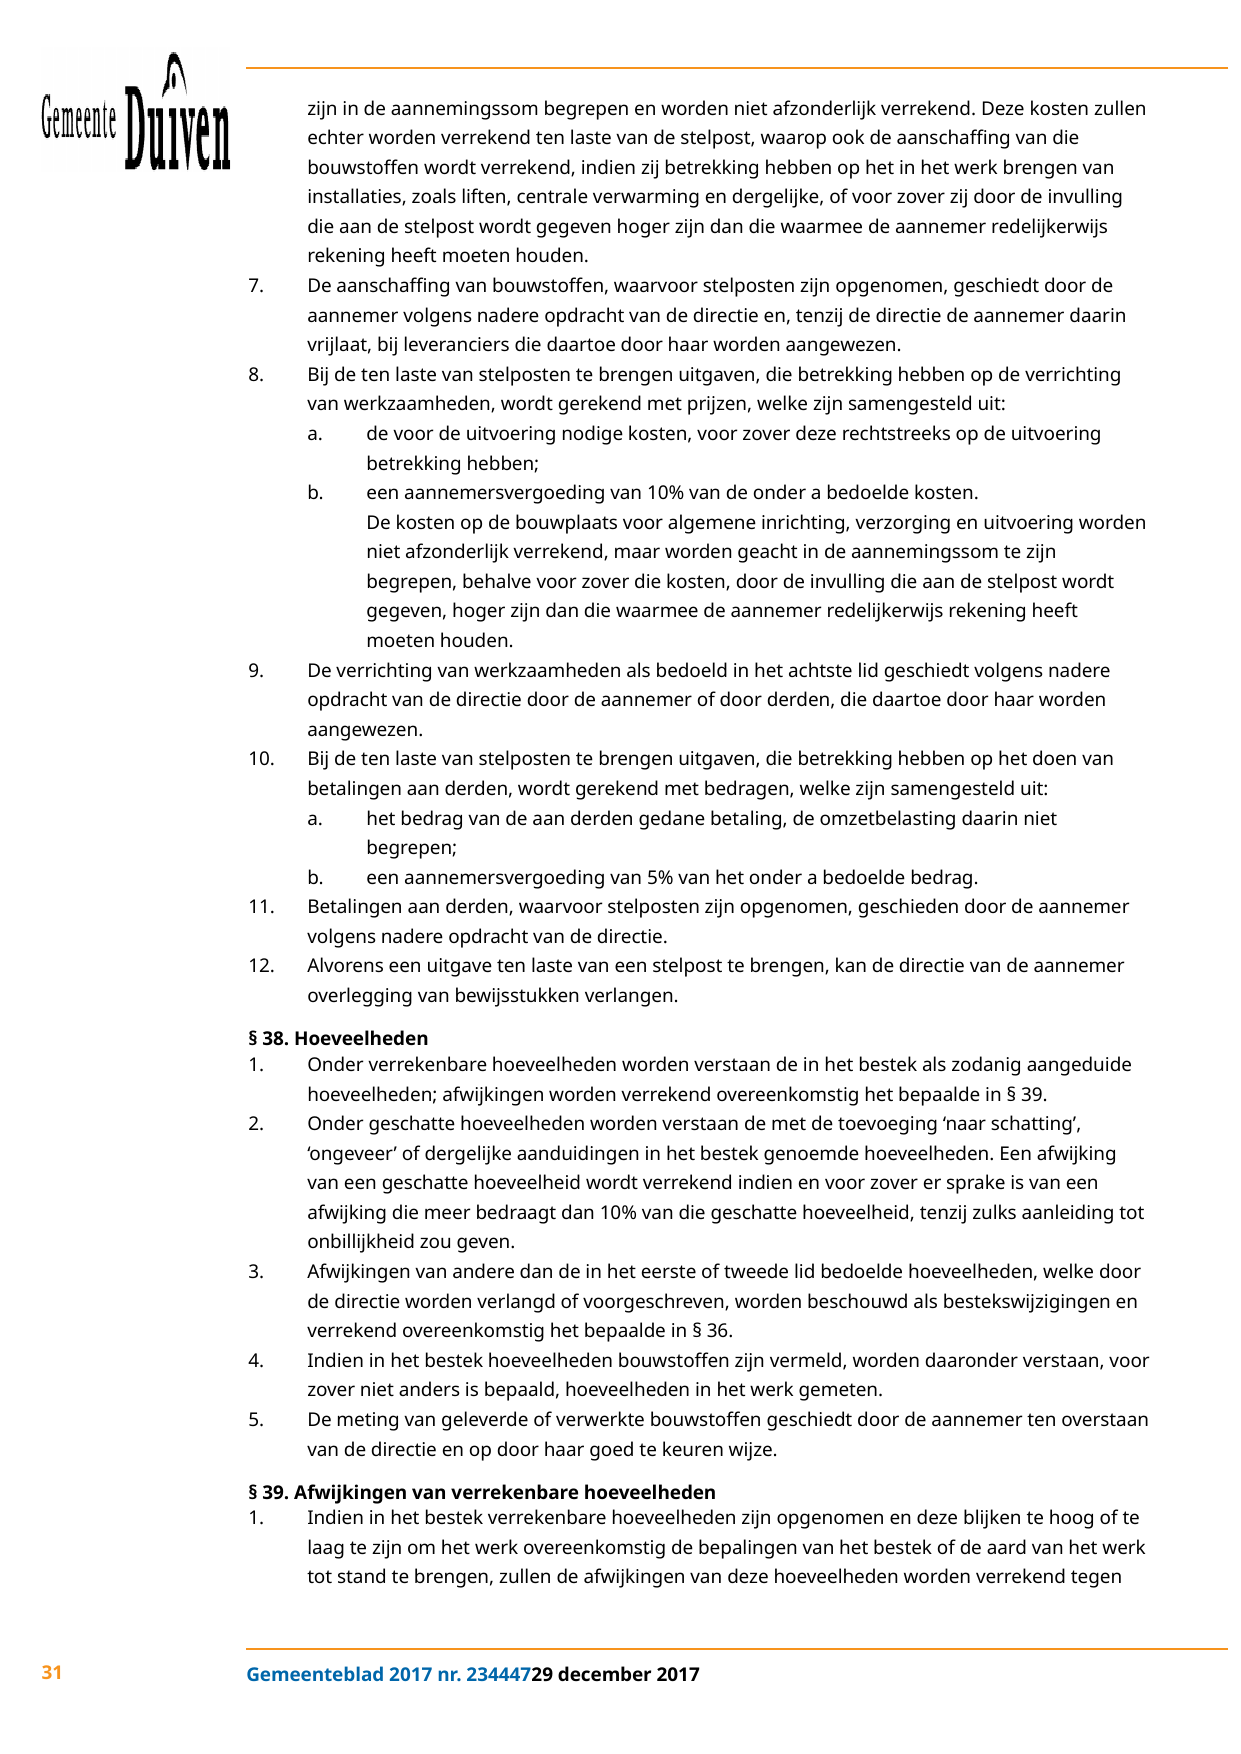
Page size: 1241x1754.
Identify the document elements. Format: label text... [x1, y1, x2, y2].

list Onder verrekenbare hoeveelheden worden verstaan de in het bestek als zodanig aangeduide hoeveelheden; afwijkingen worden verrekend overeenkomstig het bepaalde in § 39. [248, 1051, 1152, 1106]
list een aannemersvergoeding van 5% van het onder a bedoelde bedrag. [307, 864, 1152, 890]
list Betalingen aan derden, waarvoor stelposten zijn opgenomen, geschieden door de aannemer volgens nadere opdracht van de directie. [248, 893, 1152, 949]
list De kosten op de bouwplaats voor algemene inrichting, verzorging en uitvoering worden niet afzonderlijk verrekend, maar worden geacht in de aannemingssom te zijn begrepen, behalve voor zover die kosten, door de invulling die aan de stelpost wordt gegeven, hoger zijn dan die waarmee de aannemer redelijkerwijs rekening heeft moeten houden. [307, 509, 1152, 653]
list Indien in het bestek verrekenbare hoeveelheden zijn opgenomen en deze blijken te hoog of te laag te zijn om het werk overeenkomstig de bepalingen van het bestek of de aard van het werk tot stand te brengen, zullen de afwijkingen van deze hoeveelheden worden verrekend tegen [248, 1504, 1152, 1589]
list Bij de ten laste van stelposten te brengen uitgaven, die betrekking hebben op de verrichting van werkzaamheden, wordt gerekend met prijzen, welke zijn samengesteld uit: [248, 361, 1152, 416]
list de voor de uitvoering nodige kosten, voor zover deze rechtstreeks op de uitvoering betrekking hebben; [307, 420, 1152, 476]
list Indien in het bestek hoeveelheden bouwstoffen zijn vermeld, worden daaronder verstaan, voor zover niet anders is bepaald, hoeveelheden in het werk gemeten. [248, 1347, 1152, 1402]
list een aannemersvergoeding van 10% van de onder a bedoelde kosten. [307, 479, 1152, 505]
list Alvorens een uitgave ten laste van een stelpost te brengen, kan de directie van de aannemer overlegging van bewijsstukken verlangen. [248, 953, 1152, 1008]
list De aanschaffing van bouwstoffen, waarvoor stelposten zijn opgenomen, geschiedt door de aannemer volgens nadere opdracht van de directie en, tenzij de directie de aannemer daarin vrijlaat, bij leveranciers die daartoe door haar worden aangewezen. [248, 272, 1152, 357]
list De meting van geleverde of verwerkte bouwstoffen geschiedt door de aannemer ten overstaan van de directie en op door haar goed te keuren wijze. [248, 1406, 1152, 1461]
text § 38. Hoeveelheden [248, 1025, 1152, 1051]
list Bij de ten laste van stelposten te brengen uitgaven, die betrekking hebben op het doen van betalingen aan derden, wordt gerekend met bedragen, welke zijn samengesteld uit: [248, 746, 1152, 801]
list De verrichting van werkzaamheden als bedoeld in het achtste lid geschiedt volgens nadere opdracht van de directie door de aannemer of door derden, die daartoe door haar worden aangewezen. [248, 657, 1152, 742]
list Afwijkingen van andere dan de in het eerste of tweede lid bedoelde hoeveelheden, welke door de directie worden verlangd of voorgeschreven, worden beschouwd als bestekswijzigingen en verrekend overeenkomstig het bepaalde in § 36. [248, 1258, 1152, 1343]
picture [41, 47, 231, 172]
list zijn in de aannemingssom begrepen en worden niet afzonderlijk verrekend. Deze kosten zullen echter worden verrekend ten laste van de stelpost, waarop ook de aanschaffing van die bouwstoffen wordt verrekend, indien zij betrekking hebben op het in het werk brengen van installaties, zoals liften, centrale verwarming en dergelijke, of voor zover zij door de invulling die aan de stelpost wordt gegeven hoger zijn dan die waarmee de aannemer redelijkerwijs rekening heeft moeten houden. [248, 95, 1152, 268]
list Onder geschatte hoeveelheden worden verstaan de met de toevoeging ‘naar schatting’, ‘ongeveer’ of dergelijke aanduidingen in het bestek genoemde hoeveelheden. Een afwijking van een geschatte hoeveelheid wordt verrekend indien en voor zover er sprake is van een afwijking die meer bedraagt dan 10% van die geschatte hoeveelheid, tenzij zulks aanleiding tot onbillijkheid zou geven. [248, 1110, 1152, 1254]
text § 39. Afwijkingen van verrekenbare hoeveelheden [248, 1479, 1152, 1504]
list het bedrag van de aan derden gedane betaling, de omzetbelasting daarin niet begrepen; [307, 805, 1152, 860]
